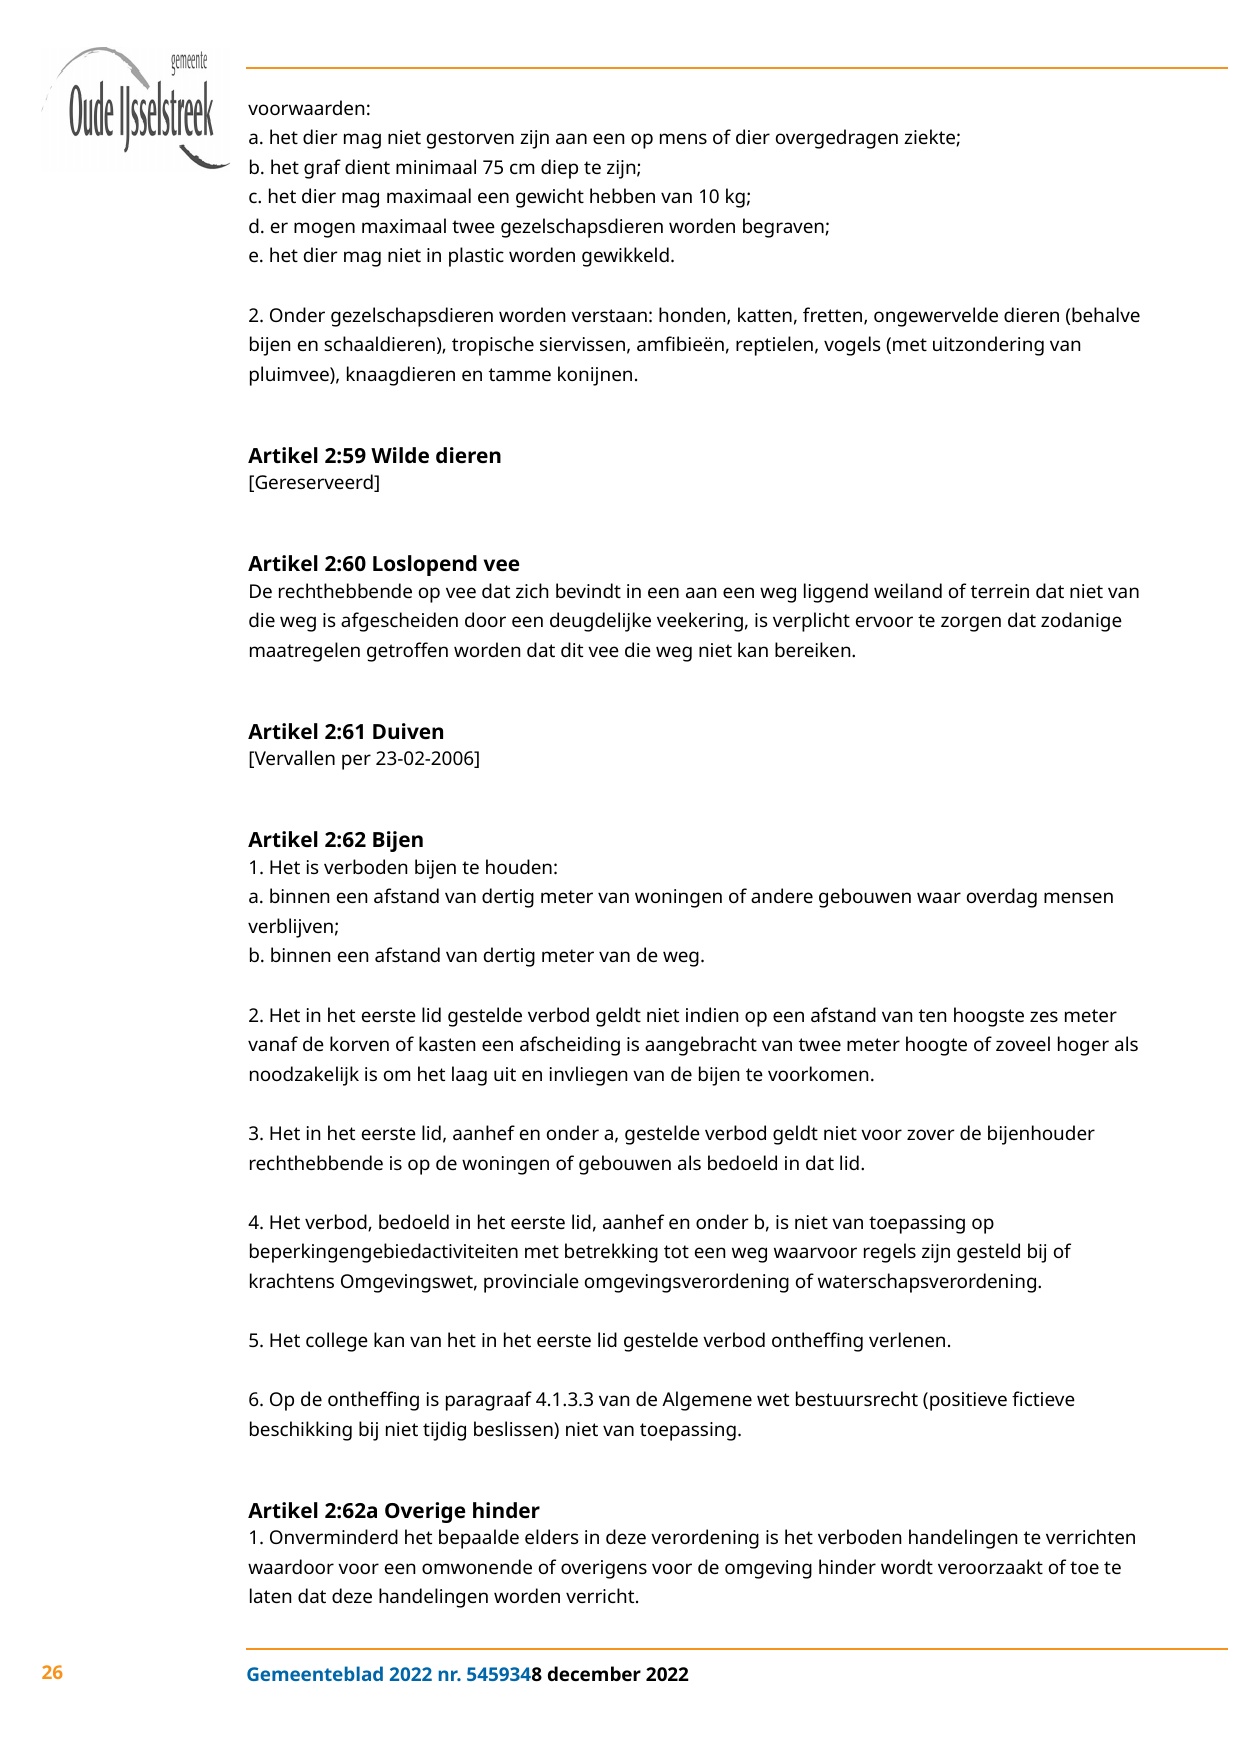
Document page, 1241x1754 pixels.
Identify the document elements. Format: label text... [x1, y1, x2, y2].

text 5. Het college kan van het in het eerste lid gestelde verbod ontheffing verlenen. [248, 1327, 1152, 1353]
text c. het dier mag maximaal een gewicht hebben van 10 kg; [248, 183, 1152, 209]
text De rechthebbende op vee dat zich bevindt in een aan een weg liggend weiland of terrein dat niet van die weg is afgescheiden door een deugdelijke veekering, is verplicht ervoor te zorgen dat zodanige maatregelen getroffen worden dat dit vee die weg niet kan bereiken. [248, 578, 1152, 663]
text 2. Onder gezelschapsdieren worden verstaan: honden, katten, fretten, ongewervelde dieren (behalve bijen en schaaldieren), tropische siervissen, amfibieën, reptielen, vogels (met uitzondering van pluimvee), knaagdieren en tamme konijnen. [248, 302, 1152, 387]
text voorwaarden: [248, 95, 1152, 121]
text 3. Het in het eerste lid, aanhef en onder a, gestelde verbod geldt niet voor zover de bijenhouder rechthebbende is op de woningen of gebouwen als bedoeld in dat lid. [248, 1120, 1152, 1176]
text a. het dier mag niet gestorven zijn aan een op mens of dier overgedragen ziekte; [248, 124, 1152, 150]
text e. het dier mag niet in plastic worden gewikkeld. [248, 243, 1152, 268]
text 4. Het verbod, bedoeld in het eerste lid, aanhef en onder b, is niet van toepassing op beperkingengebiedactiviteiten met betrekking tot een weg waarvoor regels zijn gesteld bij of krachtens Omgevingswet, provinciale omgevingsverordening of waterschapsverordening. [248, 1209, 1152, 1294]
text 1. Onverminderd het bepaalde elders in deze verordening is het verboden handelingen te verrichten waardoor voor een omwonende of overigens voor de omgeving hinder wordt veroorzaakt of toe te laten dat deze handelingen worden verricht. [248, 1524, 1152, 1609]
picture [41, 47, 231, 172]
text Artikel 2:62 Bijen [248, 826, 1152, 854]
text Artikel 2:62a Overige hinder [248, 1496, 1152, 1524]
text a. binnen een afstand van dertig meter van woningen of andere gebouwen waar overdag mensen verblijven; [248, 883, 1152, 939]
text [Gereserveerd] [248, 469, 1152, 495]
text [Vervallen per 23-02-2006] [248, 746, 1152, 771]
text b. het graf dient minimaal 75 cm diep te zijn; [248, 154, 1152, 180]
text 1. Het is verboden bijen te houden: [248, 854, 1152, 880]
text 6. Op de ontheffing is paragraaf 4.1.3.3 van de Algemene wet bestuursrecht (positieve fictieve beschikking bij niet tijdig beslissen) niet van toepassing. [248, 1386, 1152, 1442]
text Artikel 2:59 Wilde dieren [248, 441, 1152, 469]
text Artikel 2:60 Loslopend vee [248, 549, 1152, 578]
text d. er mogen maximaal twee gezelschapsdieren worden begraven; [248, 213, 1152, 239]
text Artikel 2:61 Duiven [248, 717, 1152, 746]
text 2. Het in het eerste lid gestelde verbod geldt niet indien op een afstand van ten hoogste zes meter vanaf de korven of kasten een afscheiding is aangebracht van twee meter hoogte of zoveel hoger als noodzakelijk is om het laag uit en invliegen van de bijen te voorkomen. [248, 1002, 1152, 1087]
text b. binnen een afstand van dertig meter van de weg. [248, 943, 1152, 968]
